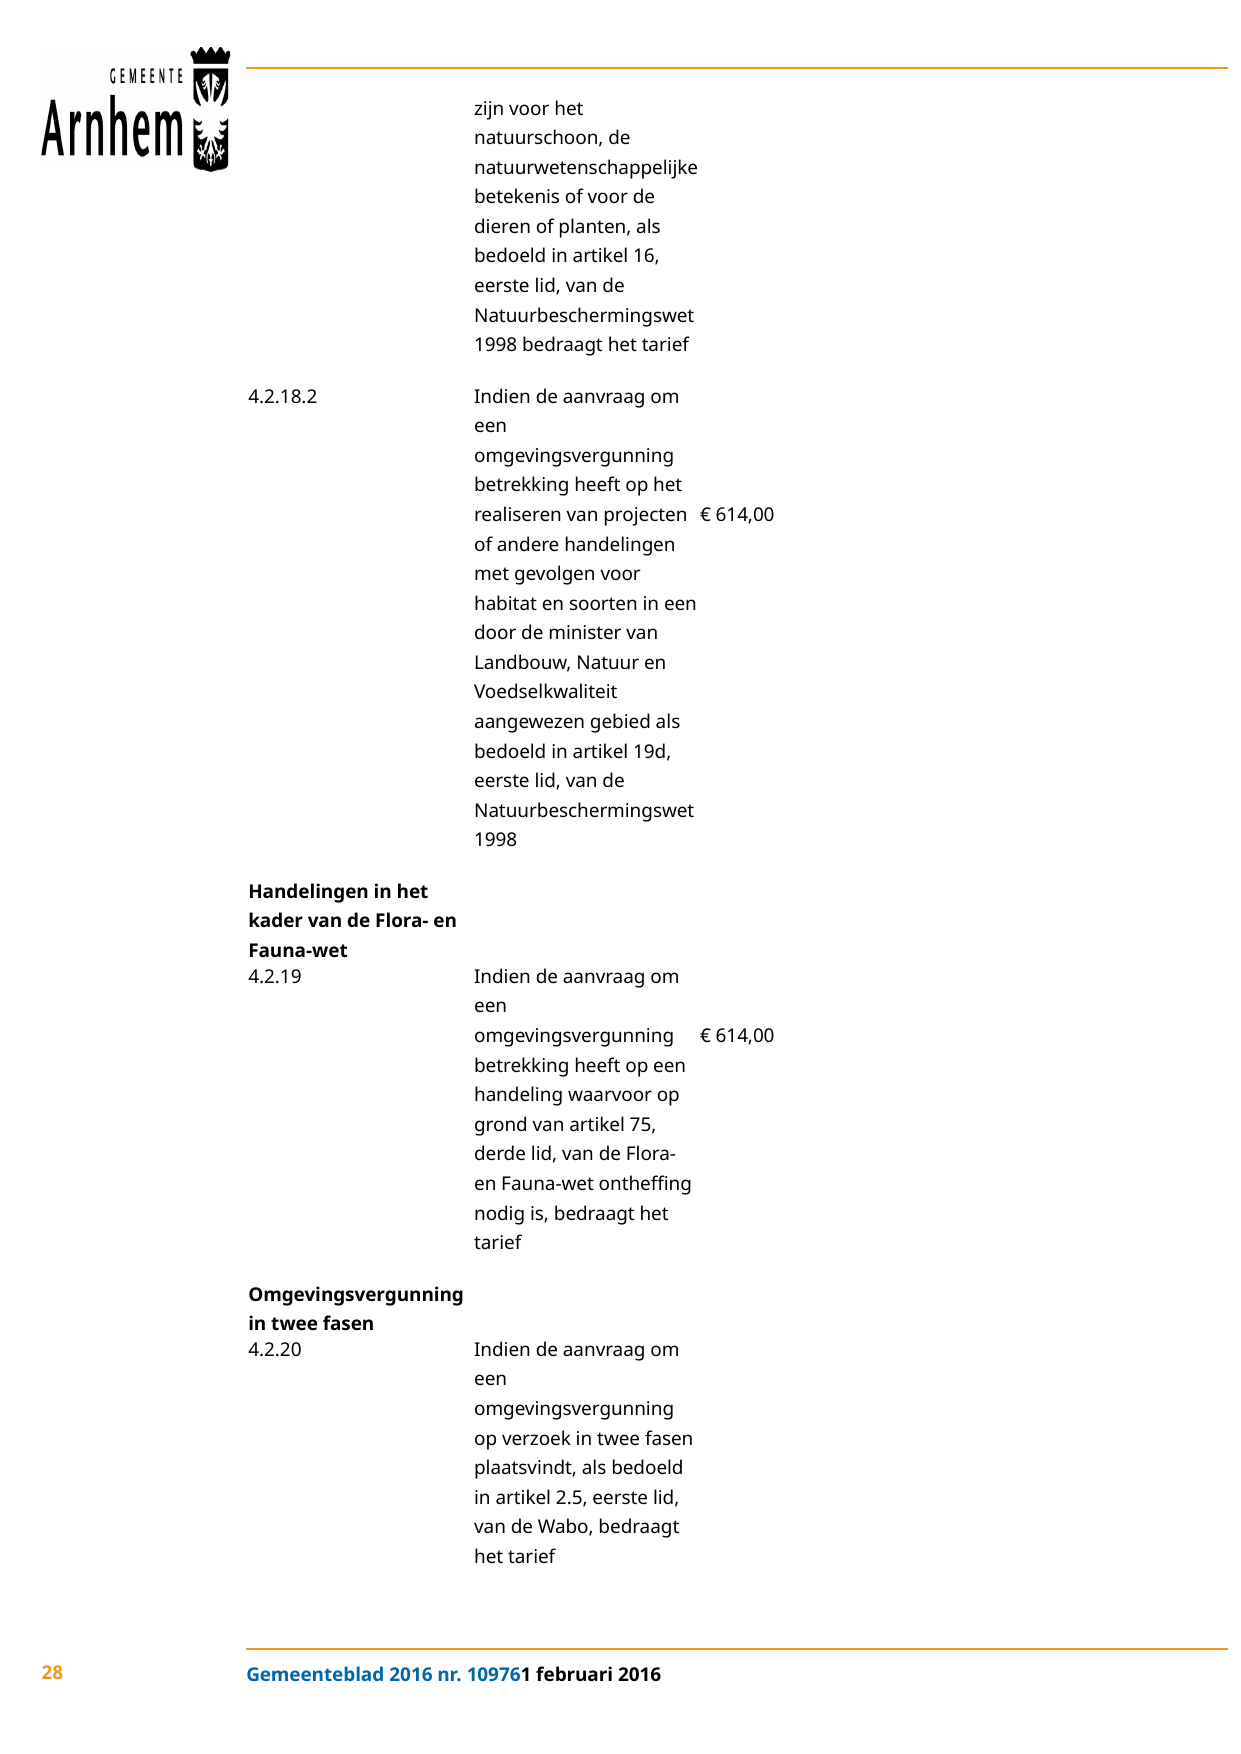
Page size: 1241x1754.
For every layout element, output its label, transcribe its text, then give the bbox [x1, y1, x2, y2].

table_cell [474, 1255, 700, 1281]
table_cell € 614,00 [700, 383, 926, 852]
table_cell [700, 1336, 926, 1569]
table_cell 4.2.18.2 [248, 383, 474, 852]
table_cell € 614,00 [700, 963, 926, 1255]
table_cell [700, 853, 926, 878]
table_cell Handelingen in het kader van de Flora- en Fauna-wet [248, 878, 474, 963]
table_cell 4.2.19 [248, 963, 474, 1255]
table_cell [700, 95, 926, 357]
table_cell [248, 357, 474, 383]
table_cell [248, 853, 474, 878]
table_cell Omgevingsvergunning in twee fasen [248, 1281, 474, 1336]
table_cell [474, 1569, 700, 1594]
table_cell [248, 1255, 474, 1281]
table_cell 4.2.20 [248, 1336, 474, 1569]
table_cell [248, 95, 474, 357]
table_cell Indien de aanvraag om een omgevingsvergunning op verzoek in twee fasen plaatsvindt, als bedoeld in artikel 2.5, eerste lid, van de Wabo, bedraagt het tarief [474, 1336, 700, 1569]
table_cell [700, 1255, 926, 1281]
table_cell Indien de aanvraag om een omgevingsvergunning betrekking heeft op het realiseren van projecten of andere handelingen met gevolgen voor habitat en soorten in een door de minister van Landbouw, Natuur en Voedselkwaliteit aangewezen gebied als bedoeld in artikel 19d, eerste lid, van de Natuurbeschermingswet 1998 [474, 383, 700, 852]
table_cell [700, 1569, 926, 1594]
picture [41, 47, 231, 172]
table_cell [474, 853, 700, 878]
table_cell zijn voor het natuurschoon, de natuurwetenschappelijke betekenis of voor de dieren of planten, als bedoeld in artikel 16, eerste lid, van de Natuurbeschermingswet 1998 bedraagt het tarief [474, 95, 700, 357]
table_cell [700, 357, 926, 383]
table_cell Indien de aanvraag om een omgevingsvergunning betrekking heeft op een handeling waarvoor op grond van artikel 75, derde lid, van de Flora- en Fauna-wet ontheffing nodig is, bedraagt het tarief [474, 963, 700, 1255]
table_cell [474, 357, 700, 383]
table_cell [248, 1569, 474, 1594]
